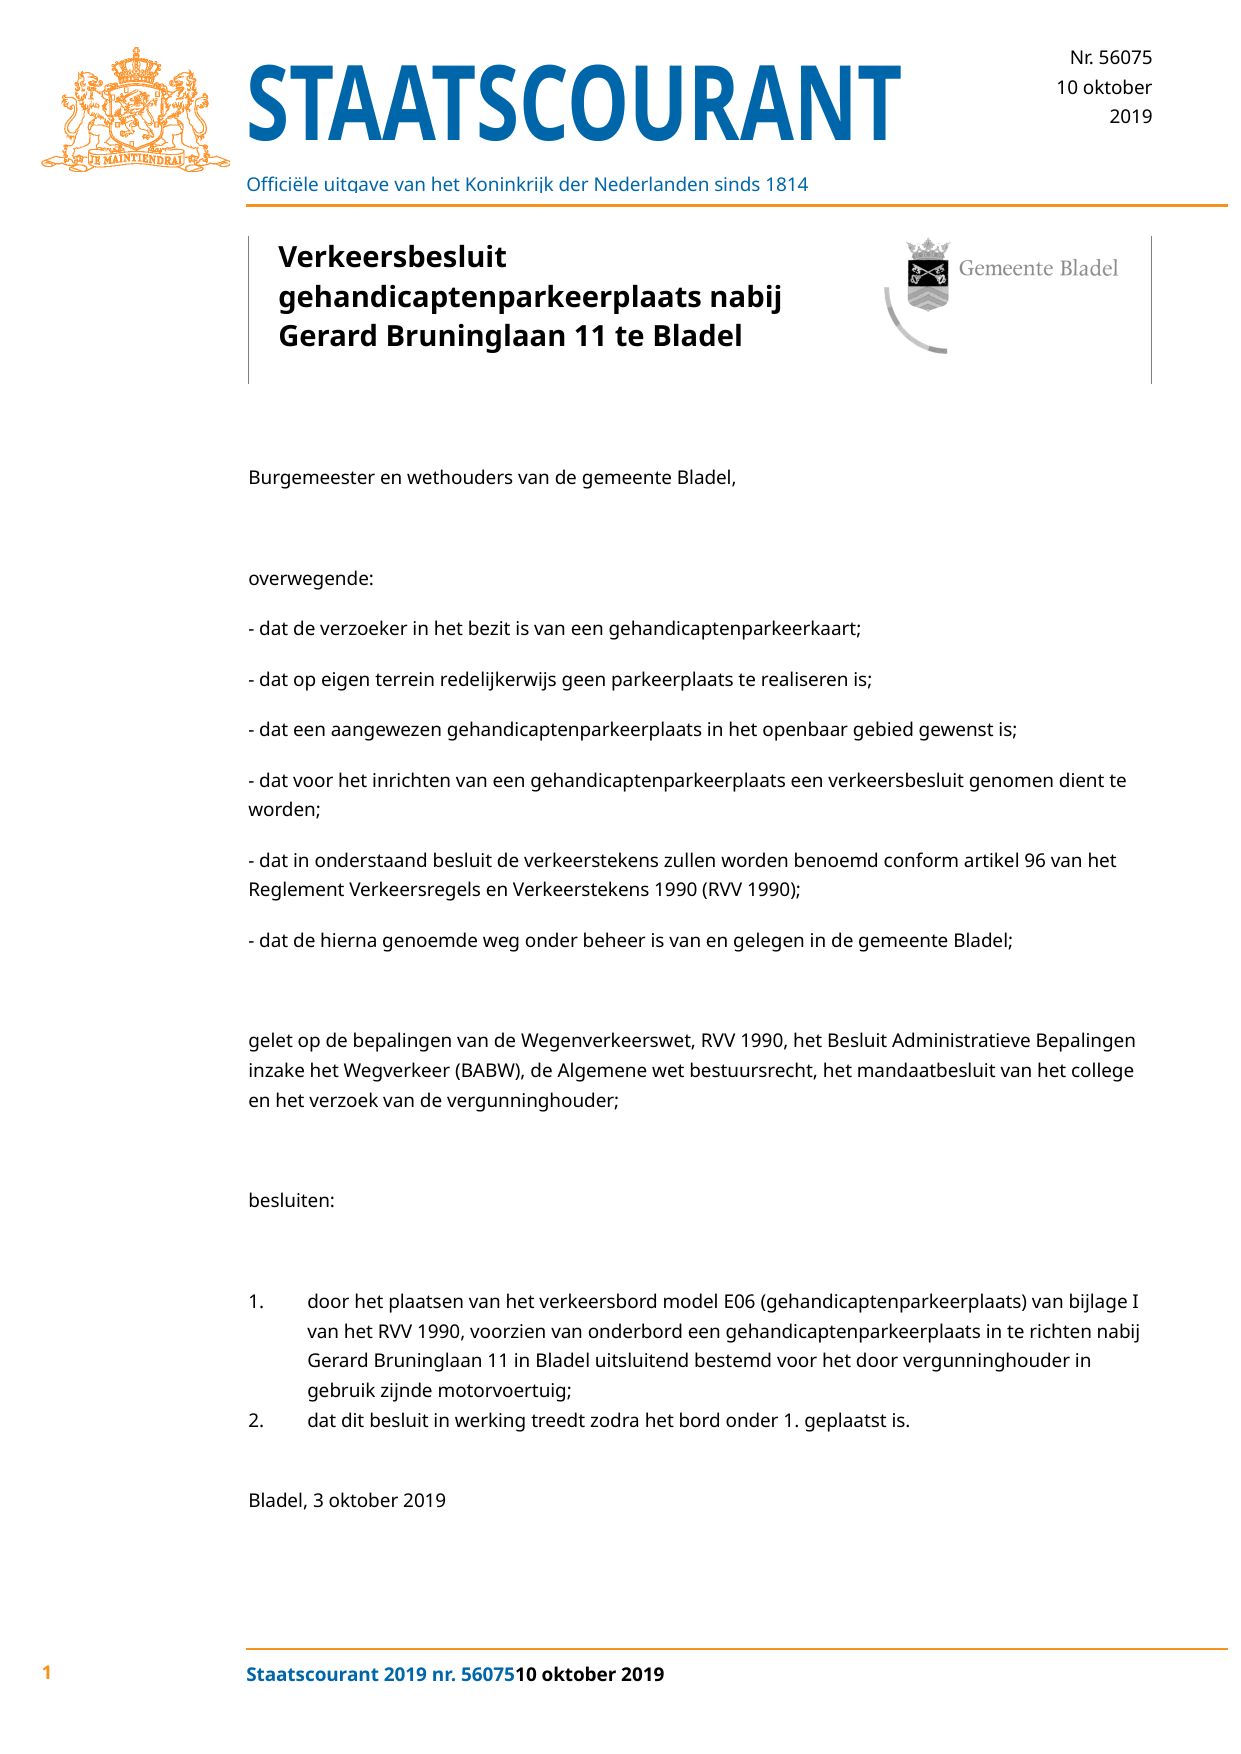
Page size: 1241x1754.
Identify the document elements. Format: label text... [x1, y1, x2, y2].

text besluiten: [248, 1188, 1152, 1213]
text Bladel, 3 oktober 2019 [248, 1487, 1152, 1513]
text gelet op de bepalingen van de Wegenverkeerswet, RVV 1990, het Besluit Administratieve Bepalingen inzake het Wegverkeer (BABW), de Algemene wet bestuursrecht, het mandaatbesluit van het college en het verzoek van de vergunninghouder; [248, 1028, 1152, 1113]
text - dat de verzoeker in het bezit is van een gehandicaptenparkeerkaart; [248, 616, 1152, 641]
text - dat een aangewezen gehandicaptenparkeerplaats in het openbaar gebied gewenst is; [248, 716, 1152, 742]
table_header Verkeersbesluit gehandicaptenparkeerplaats nabij Gerard Bruninglaan 11 te Bladel [249, 236, 850, 384]
picture [882, 236, 1119, 355]
text - dat voor het inrichten van een gehandicaptenparkeerplaats een verkeersbesluit genomen dient te worden; [248, 767, 1152, 822]
text - dat op eigen terrein redelijkerwijs geen parkeerplaats te realiseren is; [248, 666, 1152, 692]
text Burgemeester en wethouders van de gemeente Bladel, [248, 464, 1152, 490]
table_header [850, 236, 1151, 384]
picture [41, 47, 231, 172]
text - dat in onderstaand besluit de verkeerstekens zullen worden benoemd conform artikel 96 van het Reglement Verkeersregels en Verkeerstekens 1990 (RVV 1990); [248, 847, 1152, 902]
text overwegende: [248, 565, 1152, 591]
list dat dit besluit in werking treedt zodra het bord onder 1. geplaatst is. [248, 1407, 1152, 1433]
text - dat de hierna genoemde weg onder beheer is van en gelegen in de gemeente Bladel; [248, 927, 1152, 953]
list door het plaatsen van het verkeersbord model E06 (gehandicaptenparkeerplaats) van bijlage I van het RVV 1990, voorzien van onderbord een gehandicaptenparkeerplaats in te richten nabij Gerard Bruninglaan 11 in Bladel uitsluitend bestemd voor het door vergunninghouder in gebruik zijnde motorvoertuig; [248, 1288, 1152, 1403]
